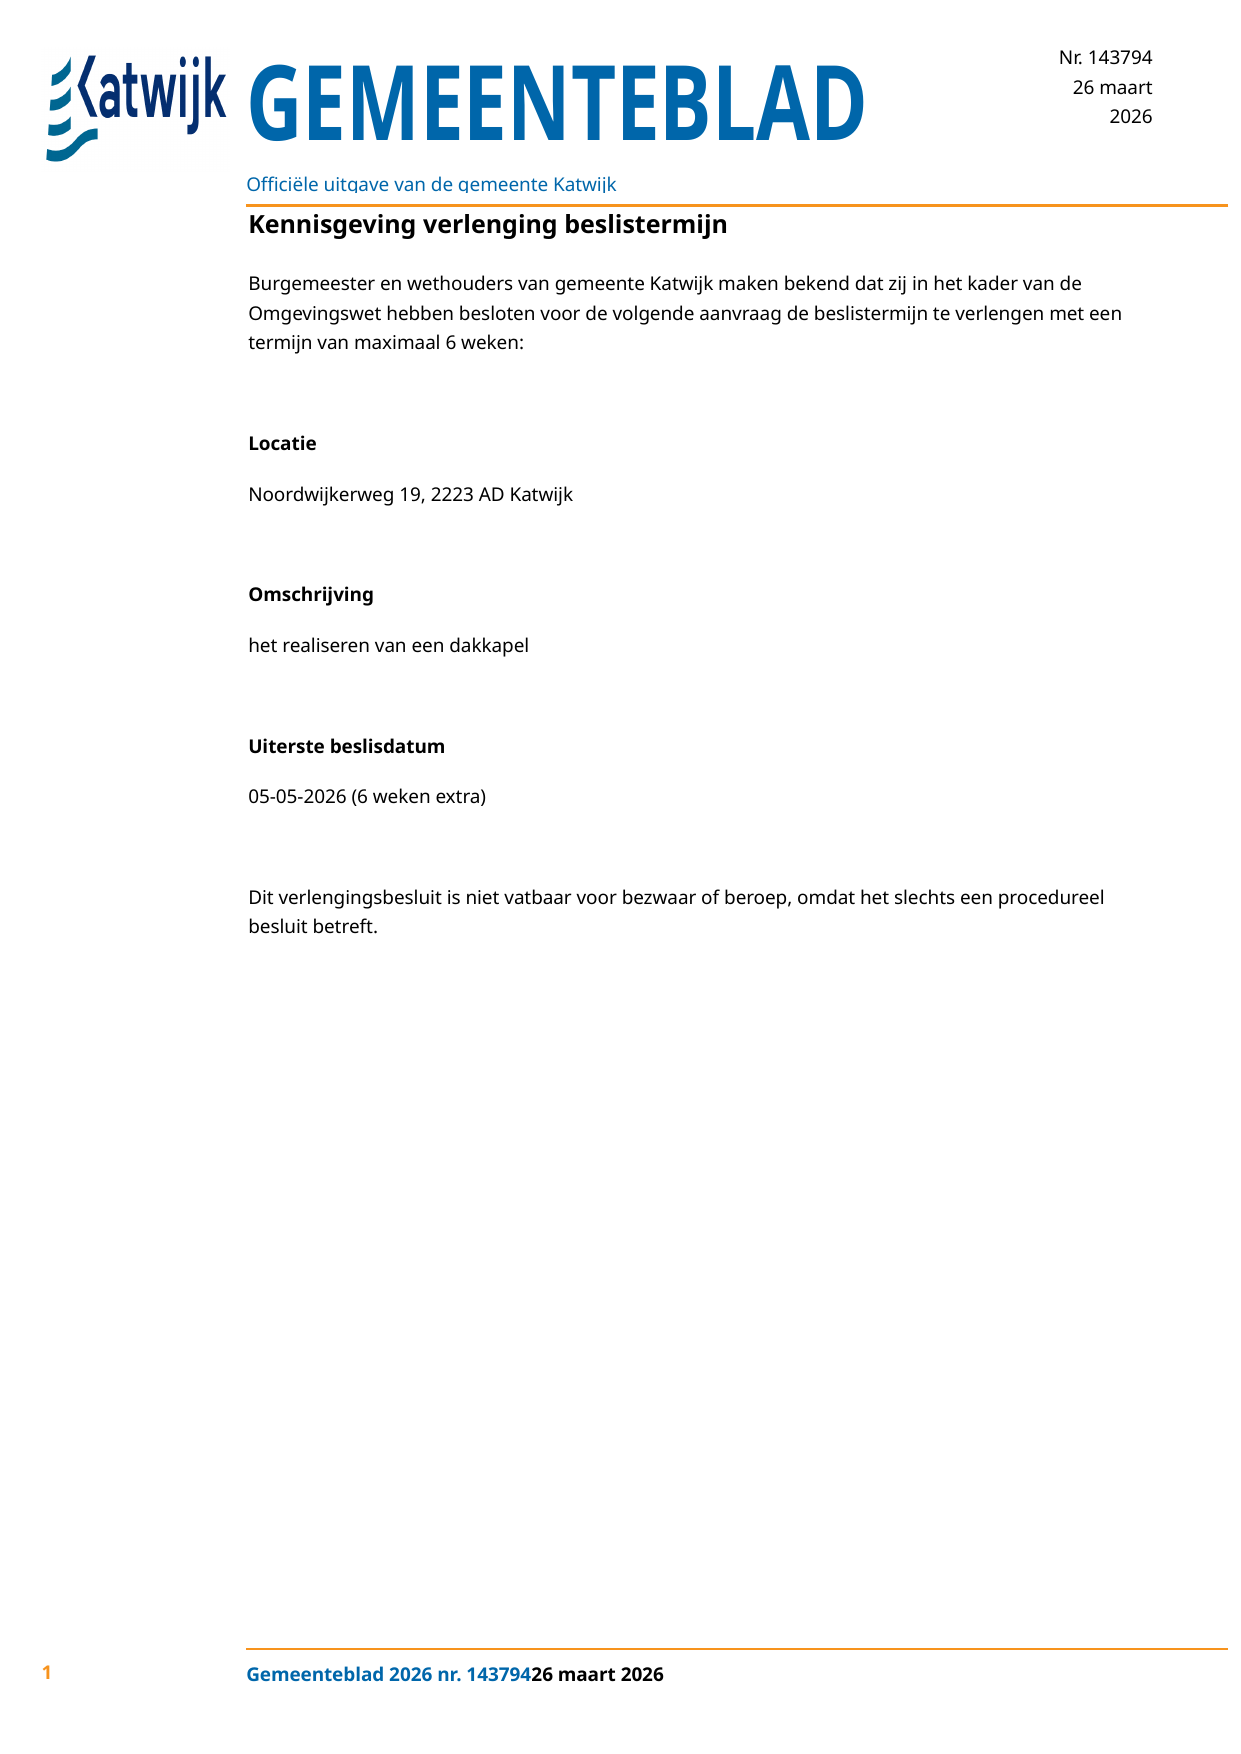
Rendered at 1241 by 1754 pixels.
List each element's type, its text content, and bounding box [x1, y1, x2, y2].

text Uiterste beslisdatum [248, 733, 1152, 758]
text 05-05-2026 (6 weken extra) [248, 783, 1152, 809]
text Dit verlengingsbesluit is niet vatbaar voor bezwaar of beroep, omdat het slechts een procedureel besluit betreft. [248, 884, 1152, 939]
text Locatie [248, 430, 1152, 456]
text Burgemeester en wethouders van gemeente Katwijk maken bekend dat zij in het kader van de Omgevingswet hebben besloten voor de volgende aanvraag de beslistermijn te verlengen met een termijn van maximaal 6 weken: [248, 270, 1152, 355]
text Kennisgeving verlenging beslistermijn [248, 207, 1152, 241]
text Noordwijkerweg 19, 2223 AD Katwijk [248, 481, 1152, 506]
text het realiseren van een dakkapel [248, 632, 1152, 658]
text Omschrijving [248, 582, 1152, 607]
picture [41, 47, 231, 172]
